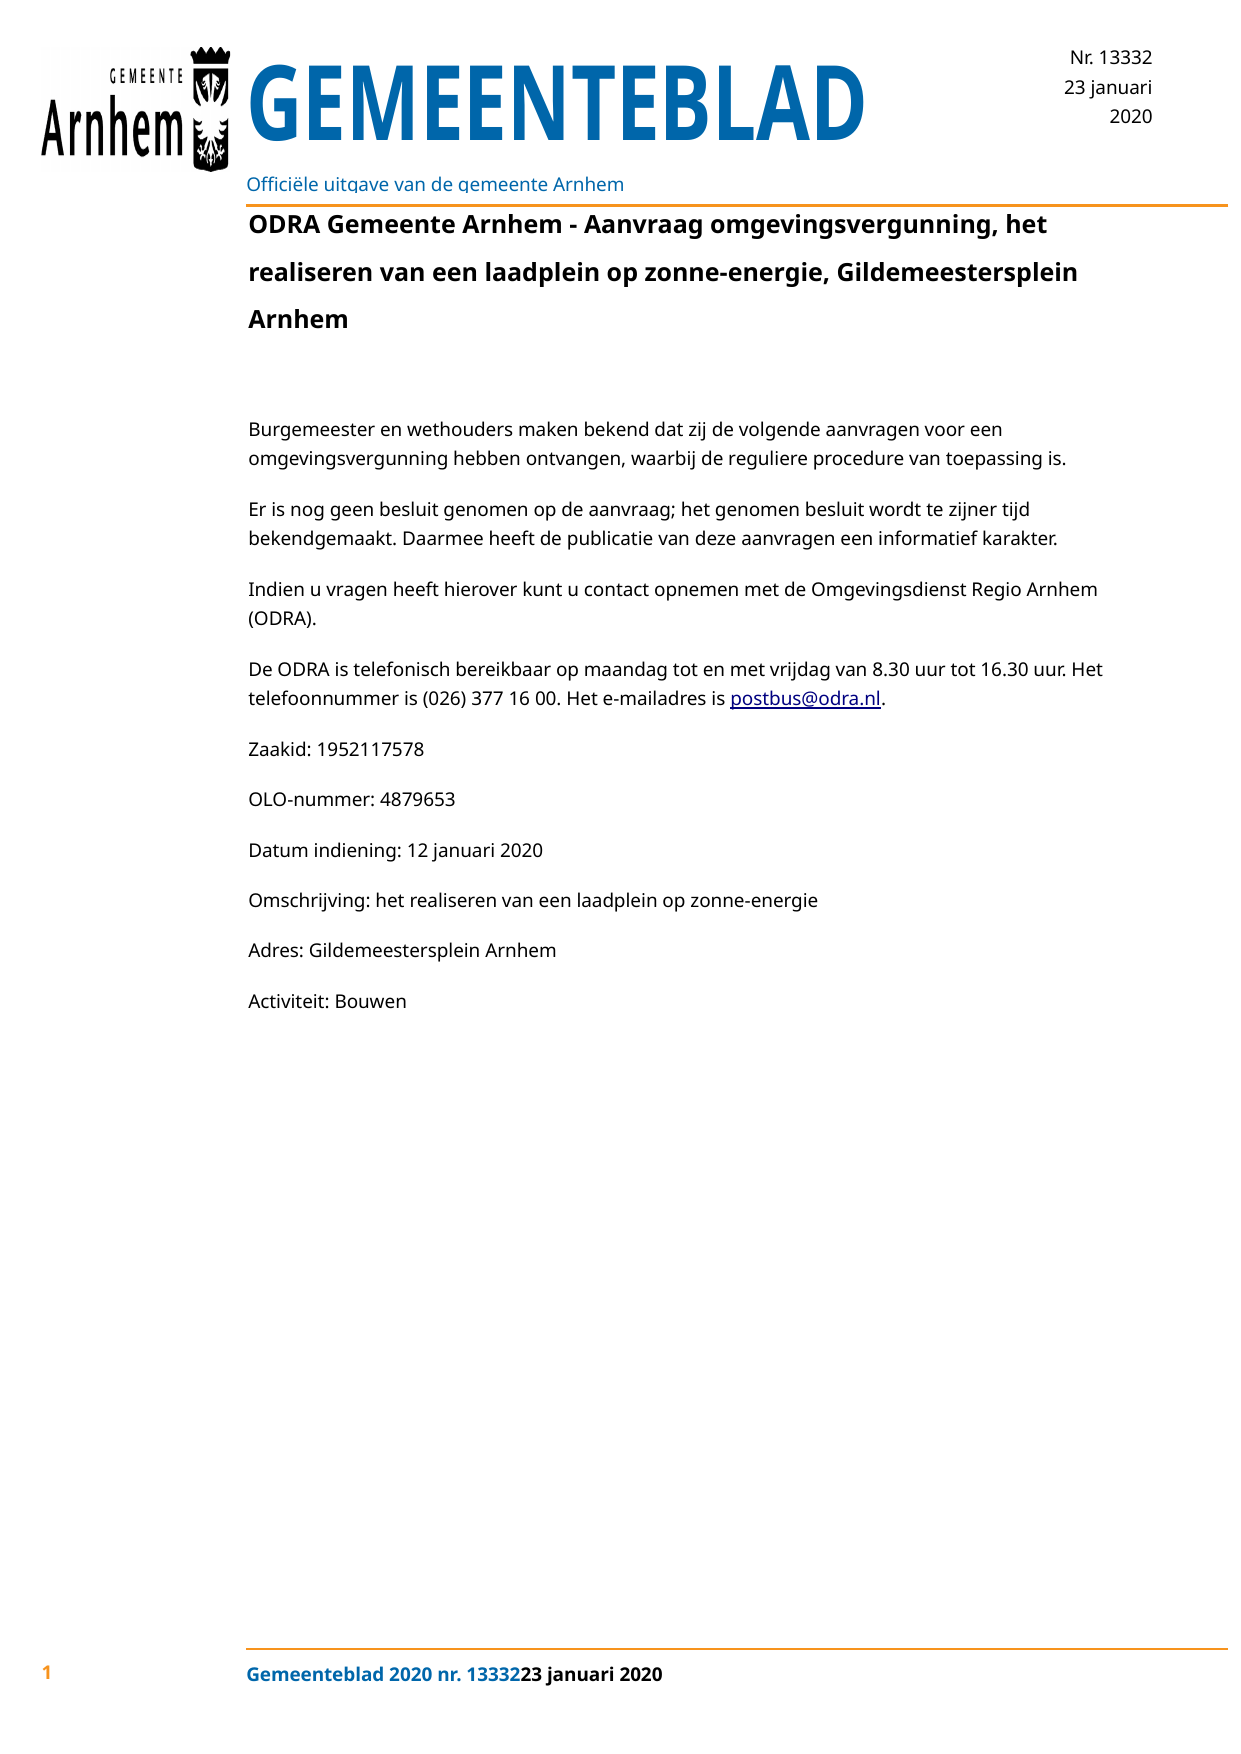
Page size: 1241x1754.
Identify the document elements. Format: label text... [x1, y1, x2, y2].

text Burgemeester en wethouders maken bekend dat zij de volgende aanvragen voor een omgevingsvergunning hebben ontvangen, waarbij de reguliere procedure van toepassing is. [248, 416, 1152, 471]
text Er is nog geen besluit genomen op de aanvraag; het genomen besluit wordt te zijner tijd bekendgemaakt. Daarmee heeft de publicatie van deze aanvragen een informatief karakter. [248, 496, 1152, 551]
picture [41, 47, 231, 172]
text Adres: Gildemeestersplein Arnhem [248, 938, 1152, 963]
text Indien u vragen heeft hierover kunt u contact opnemen met de Omgevingsdienst Regio Arnhem (ODRA). [248, 576, 1152, 631]
text ODRA Gemeente Arnhem - Aanvraag omgevingsvergunning, het realiseren van een laadplein op zonne-energie, Gildemeestersplein Arnhem [248, 207, 1152, 336]
text Zaakid: 1952117578 [248, 736, 1152, 762]
text Omschrijving: het realiseren van een laadplein op zonne-energie [248, 887, 1152, 913]
text Activiteit: Bouwen [248, 988, 1152, 1014]
text Datum indiening: 12 januari 2020 [248, 837, 1152, 862]
text OLO-nummer: 4879653 [248, 786, 1152, 812]
text De ODRA is telefonisch bereikbaar op maandag tot en met vrijdag van 8.30 uur tot 16.30 uur. Het telefoonnummer is (026) 377 16 00. Het e-mailadres is postbus@odra.nl. [248, 656, 1152, 711]
